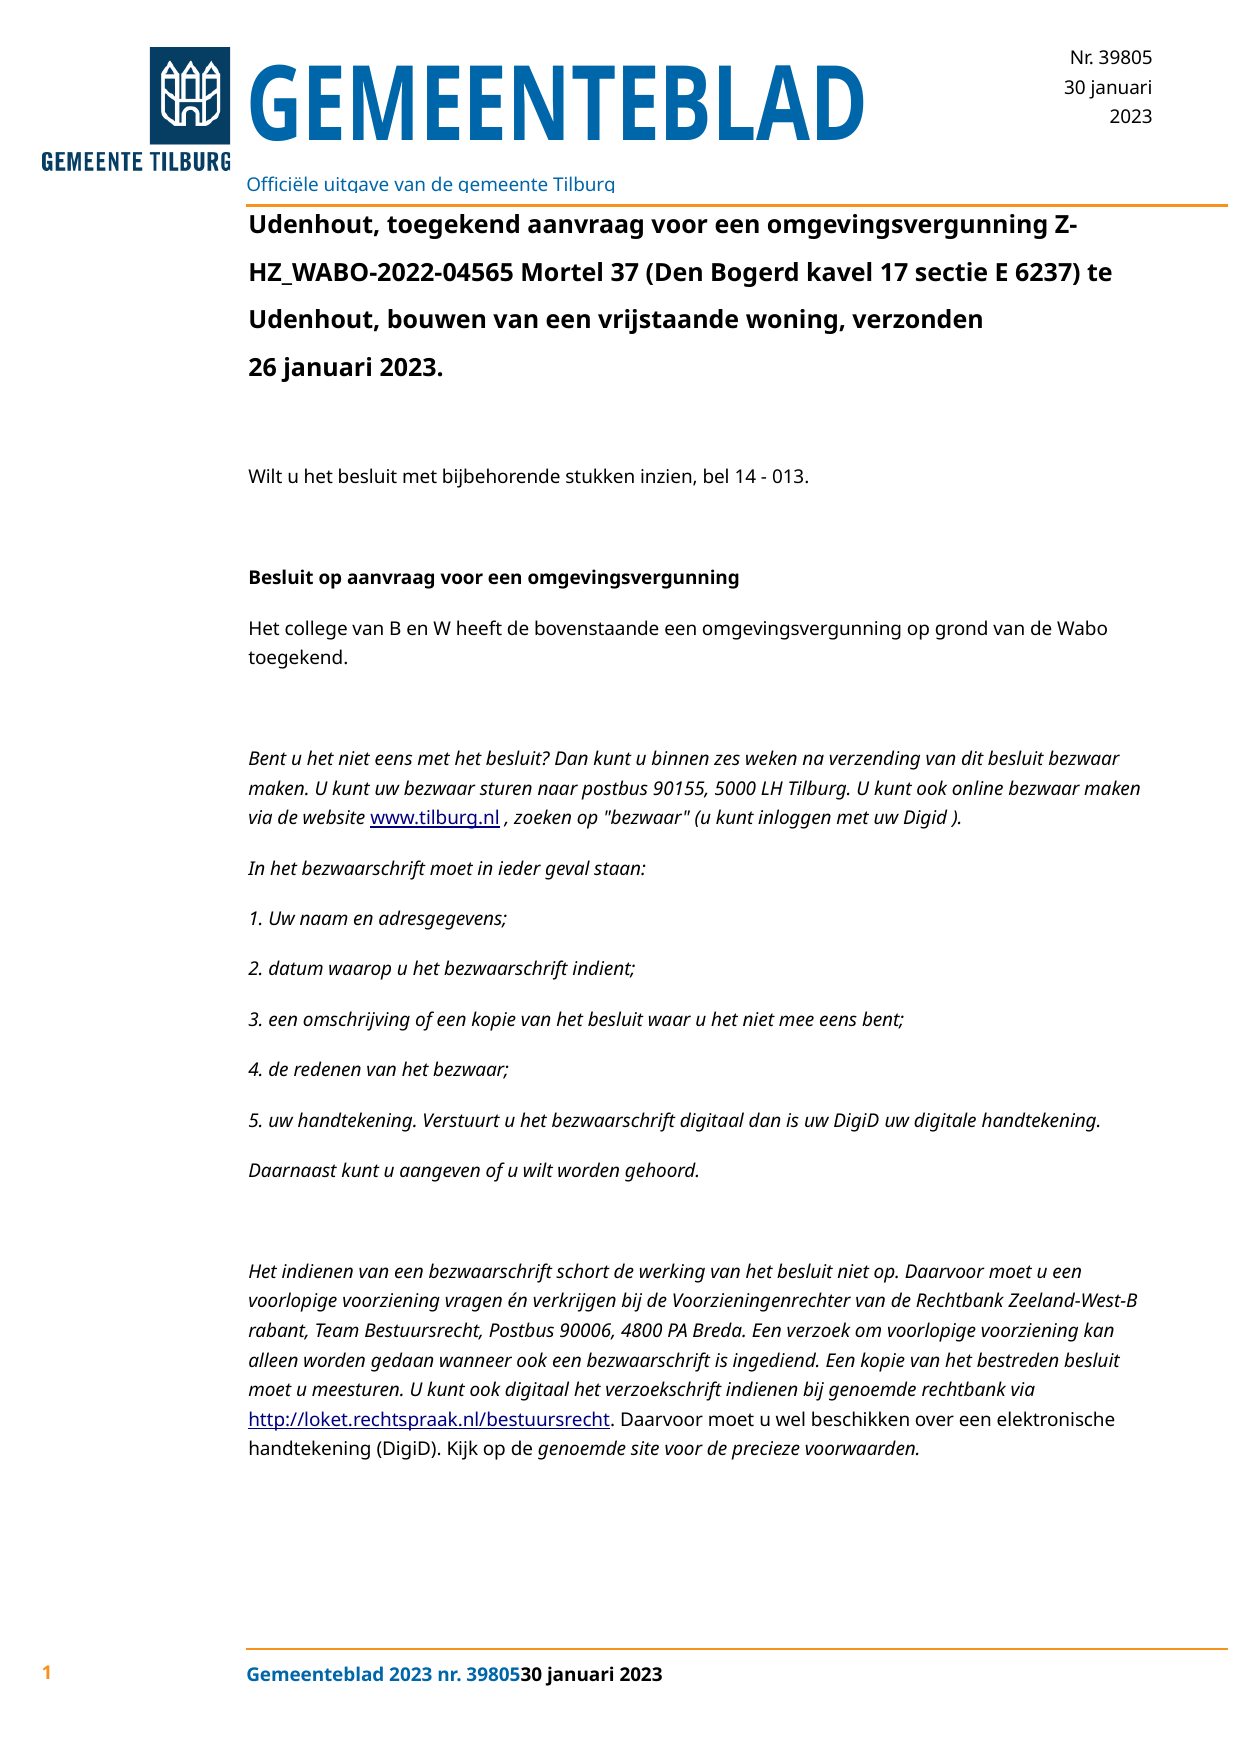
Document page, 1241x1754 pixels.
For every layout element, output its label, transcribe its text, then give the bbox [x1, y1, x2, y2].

text Het college van B en W heeft de bovenstaande een omgevingsvergunning op grond van de Wabo toegekend. [248, 615, 1152, 670]
text 4. de redenen van het bezwaar; [248, 1056, 1152, 1082]
text Daarnaast kunt u aangeven of u wilt worden gehoord. [248, 1157, 1152, 1183]
text 2. datum waarop u het bezwaarschrift indient; [248, 956, 1152, 981]
picture [41, 47, 231, 172]
text Besluit op aanvraag voor een omgevingsvergunning [248, 564, 1152, 590]
text 5. uw handtekening. Verstuurt u het bezwaarschrift digitaal dan is uw DigiD uw digitale handtekening. [248, 1107, 1152, 1133]
text 1. Uw naam en adresgegevens; [248, 905, 1152, 931]
text In het bezwaarschrift moet in ieder geval staan: [248, 855, 1152, 881]
text Udenhout, toegekend aanvraag voor een omgevingsvergunning Z-HZ_WABO-2022-04565 Mortel 37 (Den Bogerd kavel 17 sectie E 6237) te Udenhout, bouwen van een vrijstaande woning, verzonden 26 januari 2023. [248, 207, 1152, 384]
text Het indienen van een bezwaarschrift schort de werking van het besluit niet op. Daarvoor moet u een voorlopige voorziening vragen én verkrijgen bij de Voorzieningenrechter van de Rechtbank Zeeland-West-B rabant, Team Bestuursrecht, Postbus 90006, 4800 PA Breda. Een verzoek om voorlopige voorziening kan alleen worden gedaan wanneer ook een bezwaarschrift is ingediend. Een kopie van het bestreden besluit moet u meesturen. U kunt ook digitaal het verzoekschrift indienen bij genoemde rechtbank via http://loket.rechtspraak.nl/bestuursrecht. Daarvoor moet u wel beschikken over een elektronische handtekening (DigiD). Kijk op de genoemde site voor de precieze voorwaarden. [248, 1258, 1152, 1461]
text Wilt u het besluit met bijbehorende stukken inzien, bel 14 - 013. [248, 463, 1152, 489]
text 3. een omschrijving of een kopie van het besluit waar u het niet mee eens bent; [248, 1006, 1152, 1032]
text Bent u het niet eens met het besluit? Dan kunt u binnen zes weken na verzending van dit besluit bezwaar maken. U kunt uw bezwaar sturen naar postbus 90155, 5000 LH Tilburg. U kunt ook online bezwaar maken via de website www.tilburg.nl , zoeken op "bezwaar" (u kunt inloggen met uw Digid ). [248, 745, 1152, 830]
